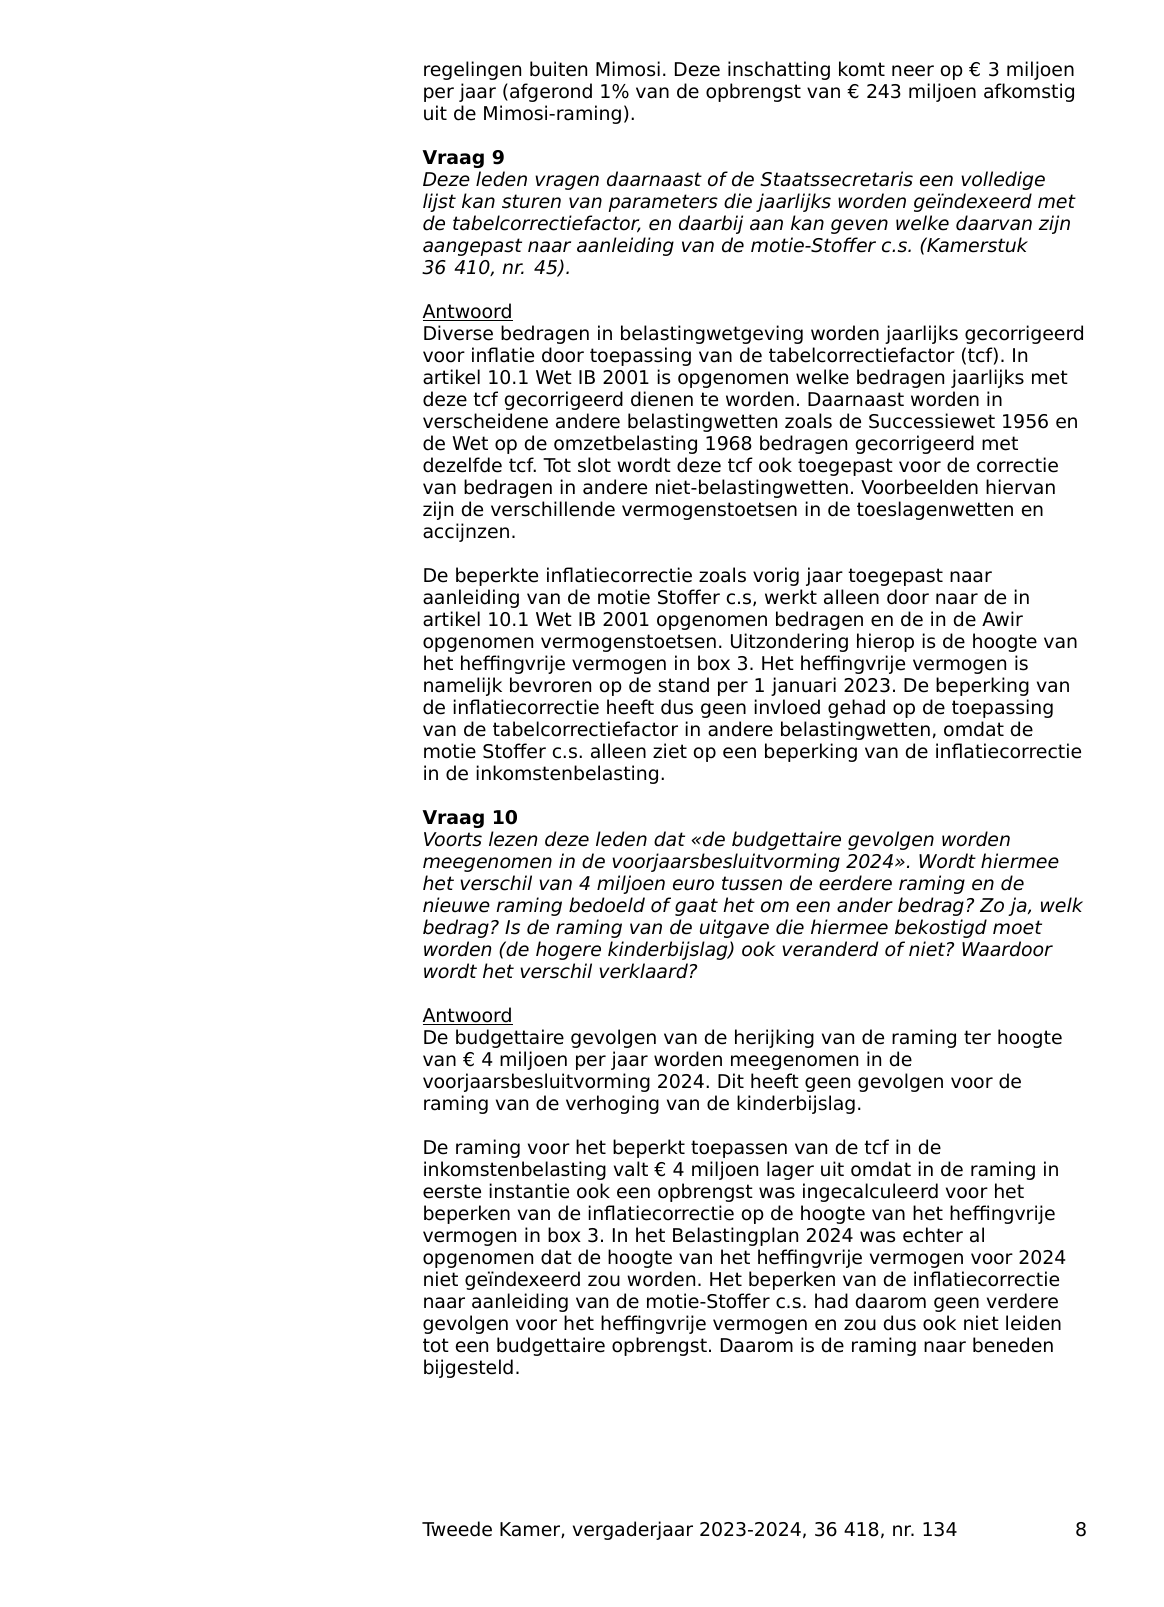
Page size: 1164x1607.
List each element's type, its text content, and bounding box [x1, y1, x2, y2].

text Diverse bedragen in belastingwetgeving worden jaarlijks gecorrigeerd voor inflatie door toepassing van de tabelcorrectiefactor (tcf). In artikel 10.1 Wet IB 2001 is opgenomen welke bedragen jaarlijks met deze tcf gecorrigeerd dienen te worden. Daarnaast worden in verscheidene andere belastingwetten zoals de Successiewet 1956 en de Wet op de omzetbelasting 1968 bedragen gecorrigeerd met dezelfde tcf. Tot slot wordt deze tcf ook toegepast voor de correctie van bedragen in andere niet-belastingwetten. Voorbeelden hiervan zijn de verschillende vermogenstoetsen in de toeslagenwetten en accijnzen. [422, 323, 1087, 543]
text De beperkte inflatiecorrectie zoals vorig jaar toegepast naar aanleiding van de motie Stoffer c.s, werkt alleen door naar de in artikel 10.1 Wet IB 2001 opgenomen bedragen en de in de Awir opgenomen vermogenstoetsen. Uitzondering hierop is de hoogte van het heffingvrije vermogen in box 3. Het heffingvrije vermogen is namelijk bevroren op de stand per 1 januari 2023. De beperking van de inflatiecorrectie heeft dus geen invloed gehad op de toepassing van de tabelcorrectiefactor in andere belastingwetten, omdat de motie Stoffer c.s. alleen ziet op een beperking van de inflatiecorrectie in de inkomstenbelasting. [422, 565, 1087, 785]
text Vraag 10 [422, 807, 1087, 829]
text Deze leden vragen daarnaast of de Staatssecretaris een volledige lijst kan sturen van parameters die jaarlijks worden geïndexeerd met de tabelcorrectiefactor, en daarbij aan kan geven welke daarvan zijn aangepast naar aanleiding van de motie-Stoffer c.s. (Kamerstuk 36 410, nr. 45). [422, 169, 1087, 279]
text Antwoord [422, 301, 1087, 323]
text De raming voor het beperkt toepassen van de tcf in de inkomstenbelasting valt € 4 miljoen lager uit omdat in de raming in eerste instantie ook een opbrengst was ingecalculeerd voor het beperken van de inflatiecorrectie op de hoogte van het heffingvrije vermogen in box 3. In het Belastingplan 2024 was echter al opgenomen dat de hoogte van het heffingvrije vermogen voor 2024 niet geïndexeerd zou worden. Het beperken van de inflatiecorrectie naar aanleiding van de motie-Stoffer c.s. had daarom geen verdere gevolgen voor het heffingvrije vermogen en zou dus ook niet leiden tot een budgettaire opbrengst. Daarom is de raming naar beneden bijgesteld. [422, 1137, 1087, 1379]
text Voorts lezen deze leden dat «de budgettaire gevolgen worden meegenomen in de voorjaarsbesluitvorming 2024». Wordt hiermee het verschil van 4 miljoen euro tussen de eerdere raming en de nieuwe raming bedoeld of gaat het om een ander bedrag? Zo ja, welk bedrag? Is de raming van de uitgave die hiermee bekostigd moet worden (de hogere kinderbijslag) ook veranderd of niet? Waardoor wordt het verschil verklaard? [422, 829, 1087, 983]
text regelingen buiten Mimosi. Deze inschatting komt neer op € 3 miljoen per jaar (afgerond 1% van de opbrengst van € 243 miljoen afkomstig uit de Mimosi-raming). [422, 59, 1087, 125]
text De budgettaire gevolgen van de herijking van de raming ter hoogte van € 4 miljoen per jaar worden meegenomen in de voorjaarsbesluitvorming 2024. Dit heeft geen gevolgen voor de raming van de verhoging van de kinderbijslag. [422, 1027, 1087, 1115]
text Vraag 9 [422, 147, 1087, 169]
text Antwoord [422, 1005, 1087, 1027]
